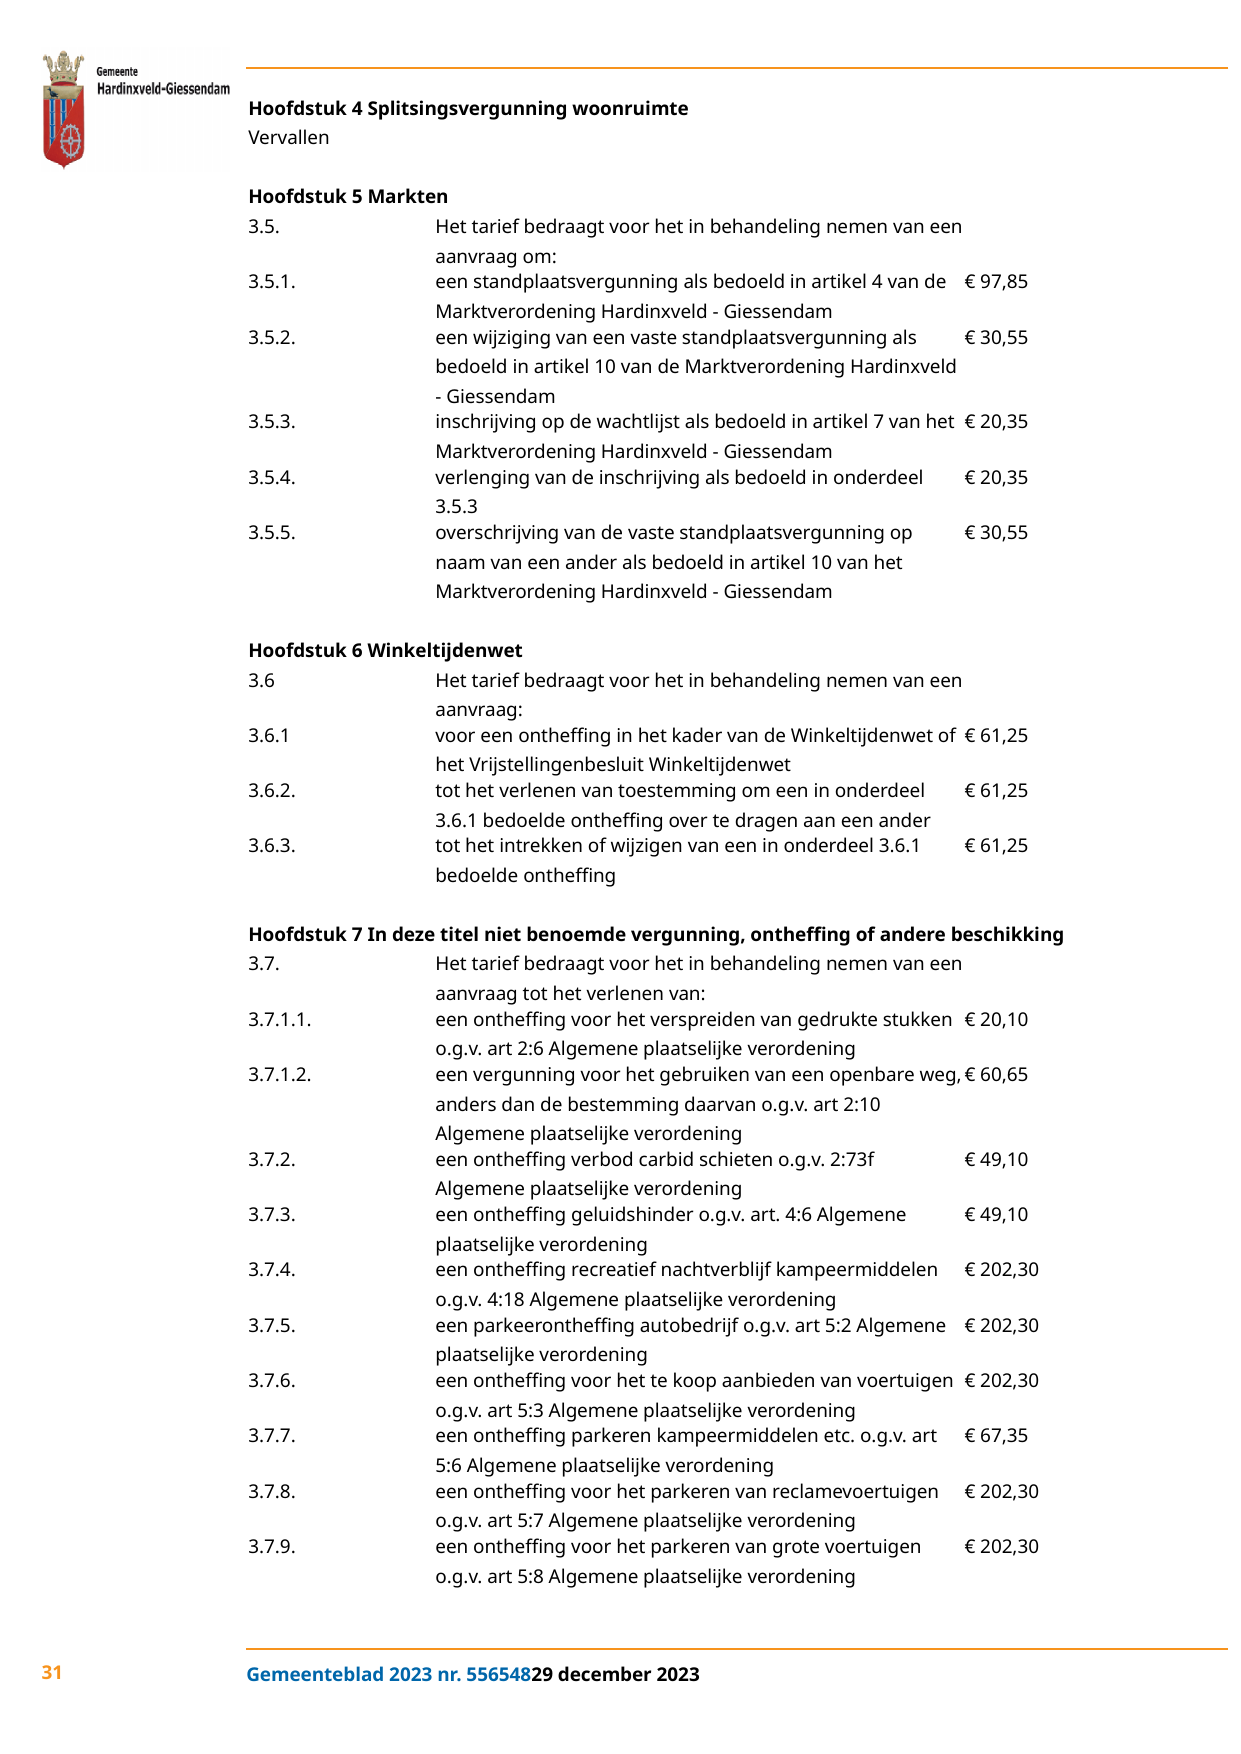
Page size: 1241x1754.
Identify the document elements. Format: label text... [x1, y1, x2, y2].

table_cell 3.7.5. [248, 1312, 435, 1367]
table_cell 3.5.2. [248, 324, 435, 409]
table_cell voor een ontheffing in het kader van de Winkeltijdenwet of het Vrijstellingenbesluit Winkeltijdenwet [435, 722, 964, 777]
table_cell 3.5.3. [248, 409, 435, 464]
table_cell een wijziging van een vaste standplaatsvergunning als bedoeld in artikel 10 van de Marktverordening Hardinxveld - Giessendam [435, 324, 964, 409]
table_cell € 30,55 [964, 324, 1152, 409]
table_header 3.7. [248, 951, 435, 1006]
text Hoofdstuk 7 In deze titel niet benoemde vergunning, ontheffing of andere beschikking [248, 921, 1152, 947]
table_cell 3.7.7. [248, 1423, 435, 1478]
table_cell een ontheffing geluidshinder o.g.v. art. 4:6 Algemene plaatselijke verordening [435, 1201, 964, 1257]
text Hoofdstuk 5 Markten [248, 183, 1152, 209]
table_cell 3.7.8. [248, 1478, 435, 1533]
table_cell een ontheffing voor het parkeren van reclamevoertuigen o.g.v. art 5:7 Algemene plaatselijke verordening [435, 1478, 964, 1533]
table_header [964, 951, 1152, 1006]
table_cell een ontheffing verbod carbid schieten o.g.v. 2:73f Algemene plaatselijke verordening [435, 1146, 964, 1201]
table_header [964, 667, 1152, 722]
table_cell € 67,35 [964, 1423, 1152, 1478]
table_cell een ontheffing recreatief nachtverblijf kampeermiddelen o.g.v. 4:18 Algemene plaatselijke verordening [435, 1257, 964, 1312]
table_cell € 20,35 [964, 464, 1152, 519]
table_cell verlenging van de inschrijving als bedoeld in onderdeel 3.5.3 [435, 464, 964, 519]
table_cell € 49,10 [964, 1201, 1152, 1257]
table_header Het tarief bedraagt voor het in behandeling nemen van een aanvraag: [435, 667, 964, 722]
table_cell 3.7.6. [248, 1367, 435, 1423]
table_cell een ontheffing voor het parkeren van grote voertuigen o.g.v. art 5:8 Algemene plaatselijke verordening [435, 1533, 964, 1588]
table_cell € 202,30 [964, 1312, 1152, 1367]
table_cell € 202,30 [964, 1257, 1152, 1312]
table_header Het tarief bedraagt voor het in behandeling nemen van een aanvraag tot het verlenen van: [435, 951, 964, 1006]
table_cell 3.5.4. [248, 464, 435, 519]
table_cell € 61,25 [964, 722, 1152, 777]
text Hoofdstuk 4 Splitsingsvergunning woonruimte [248, 95, 1152, 121]
table_cell € 20,35 [964, 409, 1152, 464]
picture [41, 47, 231, 172]
table_cell € 30,55 [964, 519, 1152, 604]
table_cell overschrijving van de vaste standplaatsvergunning op naam van een ander als bedoeld in artikel 10 van het Marktverordening Hardinxveld - Giessendam [435, 519, 964, 604]
table_cell tot het verlenen van toestemming om een in onderdeel 3.6.1 bedoelde ontheffing over te dragen aan een ander [435, 778, 964, 833]
table_cell een ontheffing voor het verspreiden van gedrukte stukken o.g.v. art 2:6 Algemene plaatselijke verordening [435, 1006, 964, 1061]
table_header 3.6 [248, 667, 435, 722]
table_cell tot het intrekken of wijzigen van een in onderdeel 3.6.1 bedoelde ontheffing [435, 833, 964, 888]
text Hoofdstuk 6 Winkeltijdenwet [248, 637, 1152, 663]
table_cell 3.6.1 [248, 722, 435, 777]
table_cell € 202,30 [964, 1533, 1152, 1588]
table_cell € 49,10 [964, 1146, 1152, 1201]
table_cell € 61,25 [964, 833, 1152, 888]
table_cell 3.7.4. [248, 1257, 435, 1312]
table_cell € 60,65 [964, 1061, 1152, 1146]
table_cell 3.6.3. [248, 833, 435, 888]
table_cell 3.7.2. [248, 1146, 435, 1201]
table_cell 3.7.1.2. [248, 1061, 435, 1146]
table_cell € 202,30 [964, 1367, 1152, 1423]
table_cell 3.7.9. [248, 1533, 435, 1588]
table_cell een parkeerontheffing autobedrijf o.g.v. art 5:2 Algemene plaatselijke verordening [435, 1312, 964, 1367]
table_cell € 61,25 [964, 778, 1152, 833]
table_header Het tarief bedraagt voor het in behandeling nemen van een aanvraag om: [435, 213, 964, 268]
table_cell inschrijving op de wachtlijst als bedoeld in artikel 7 van het Marktverordening Hardinxveld - Giessendam [435, 409, 964, 464]
table_cell € 20,10 [964, 1006, 1152, 1061]
table_header [964, 213, 1152, 268]
table_header 3.5. [248, 213, 435, 268]
table_cell 3.5.1. [248, 269, 435, 324]
table_cell een ontheffing voor het te koop aanbieden van voertuigen o.g.v. art 5:3 Algemene plaatselijke verordening [435, 1367, 964, 1423]
table_cell € 97,85 [964, 269, 1152, 324]
table_cell een ontheffing parkeren kampeermiddelen etc. o.g.v. art 5:6 Algemene plaatselijke verordening [435, 1423, 964, 1478]
text Vervallen [248, 124, 1152, 150]
table_cell 3.5.5. [248, 519, 435, 604]
table_cell € 202,30 [964, 1478, 1152, 1533]
table_cell 3.7.3. [248, 1201, 435, 1257]
table_cell 3.7.1.1. [248, 1006, 435, 1061]
table_cell een standplaatsvergunning als bedoeld in artikel 4 van de Marktverordening Hardinxveld - Giessendam [435, 269, 964, 324]
table_cell een vergunning voor het gebruiken van een openbare weg, anders dan de bestemming daarvan o.g.v. art 2:10 Algemene plaatselijke verordening [435, 1061, 964, 1146]
table_cell 3.6.2. [248, 778, 435, 833]
